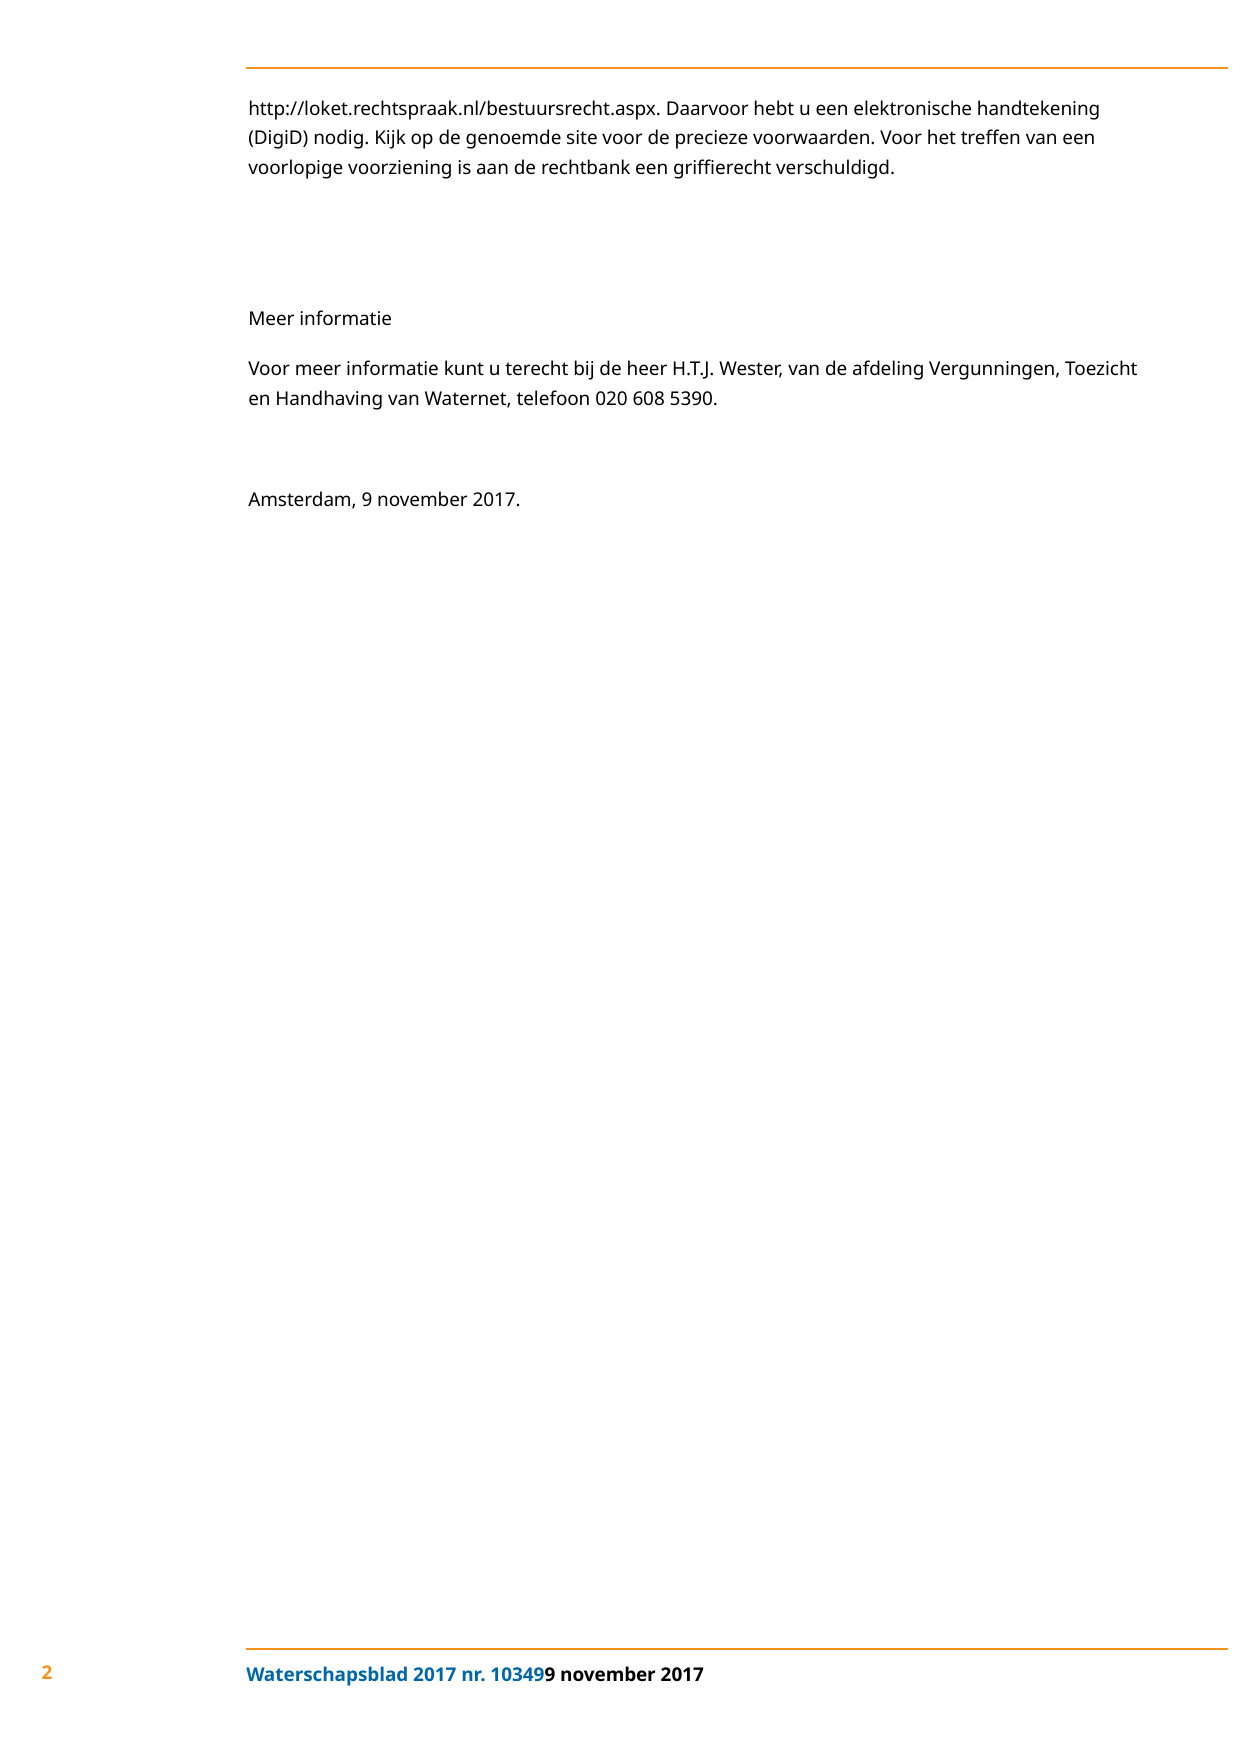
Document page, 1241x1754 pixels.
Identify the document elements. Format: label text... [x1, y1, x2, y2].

text http://loket.rechtspraak.nl/bestuursrecht.aspx. Daarvoor hebt u een elektronische handtekening (DigiD) nodig. Kijk op de genoemde site voor de precieze voorwaarden. Voor het treffen van een voorlopige voorziening is aan de rechtbank een griffierecht verschuldigd. [248, 95, 1152, 180]
text Voor meer informatie kunt u terecht bij de heer H.T.J. Wester, van de afdeling Vergunningen, Toezicht en Handhaving van Waternet, telefoon 020 608 5390. [248, 356, 1152, 411]
picture [41, 47, 231, 172]
text Meer informatie [248, 305, 1152, 331]
text Amsterdam, 9 november 2017. [248, 486, 1152, 512]
